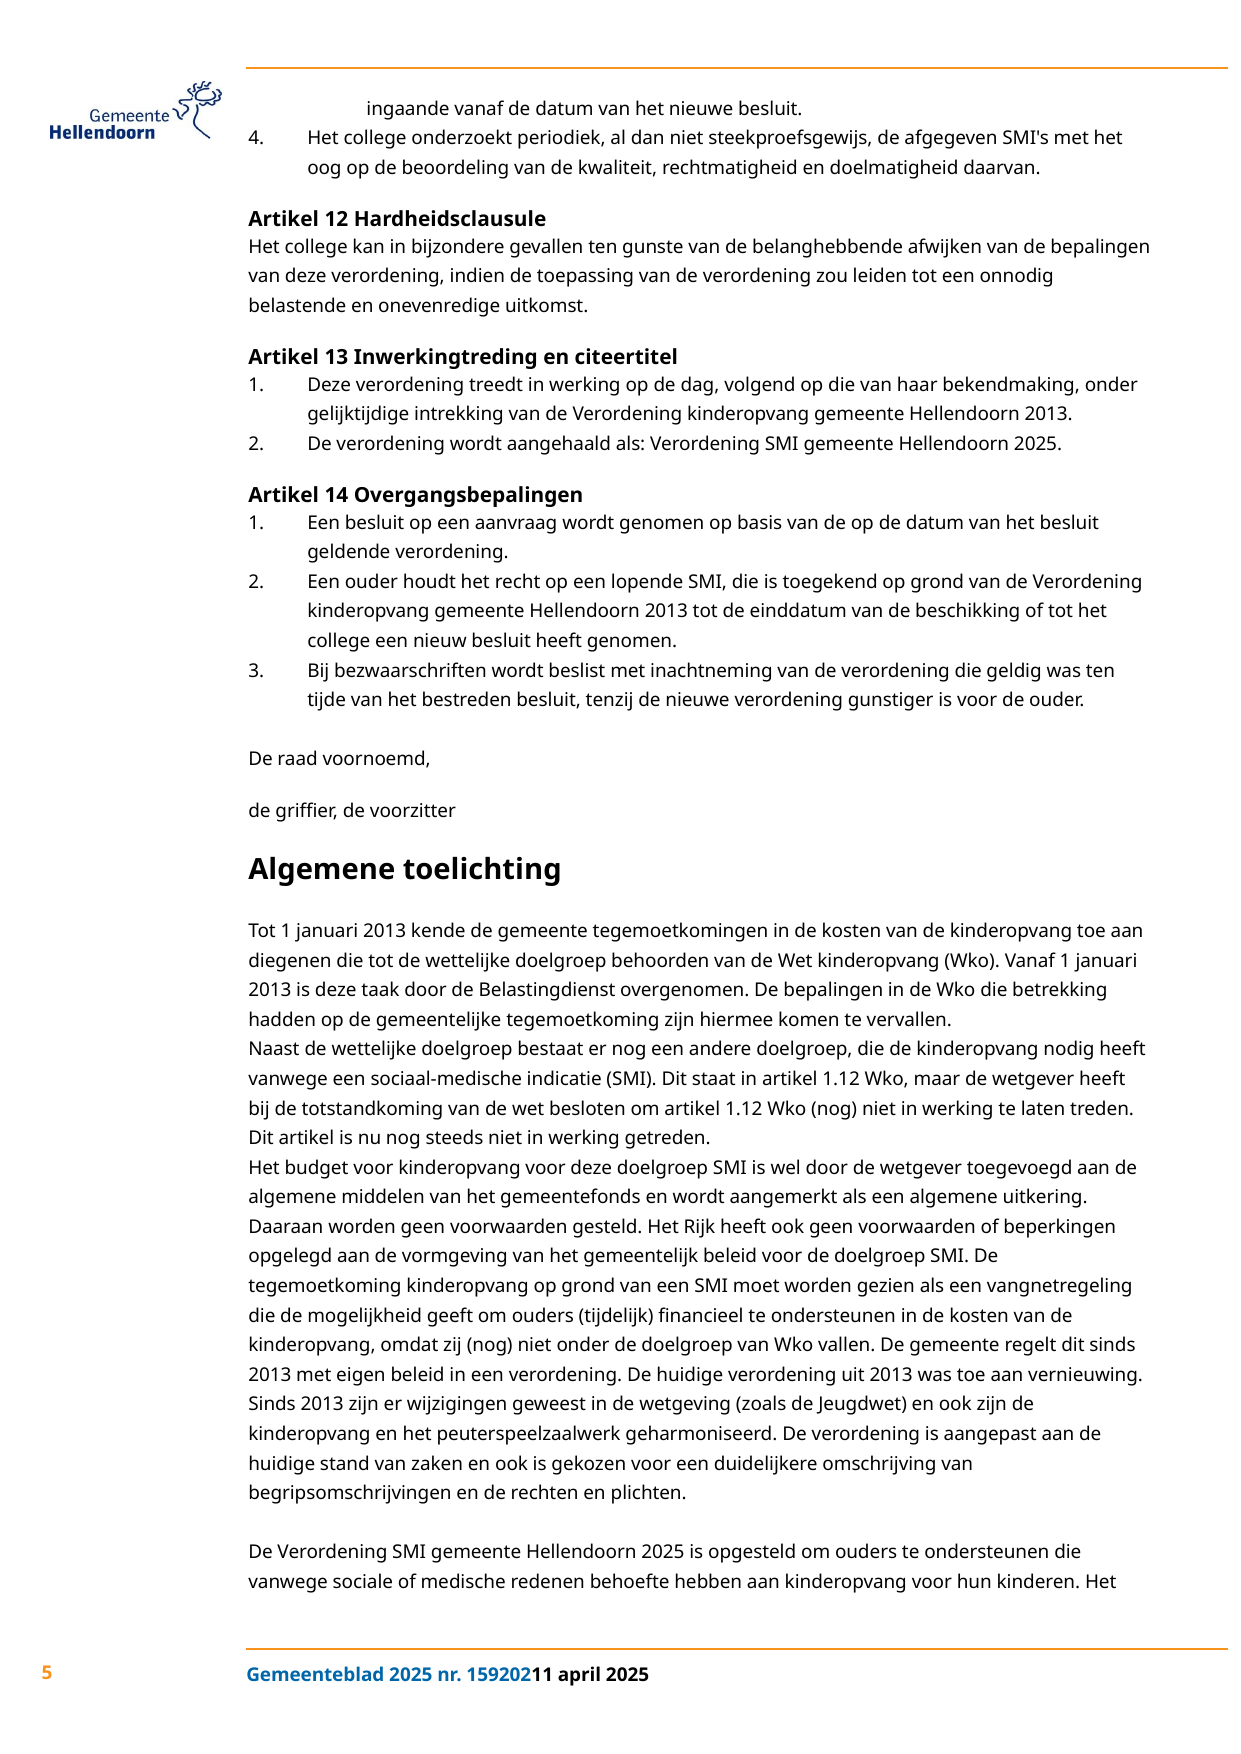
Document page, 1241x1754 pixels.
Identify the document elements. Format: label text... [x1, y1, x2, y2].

text De raad voornoemd, [248, 746, 1152, 771]
list Deze verordening treedt in werking op de dag, volgend op die van haar bekendmaking, onder gelijktijdige intrekking van de Verordening kinderopvang gemeente Hellendoorn 2013. [248, 371, 1152, 426]
text De Verordening SMI gemeente Hellendoorn 2025 is opgesteld om ouders te ondersteunen die vanwege sociale of medische redenen behoefte hebben aan kinderopvang voor hun kinderen. Het [248, 1538, 1152, 1594]
list Bij bezwaarschriften wordt beslist met inachtneming van de verordening die geldig was ten tijde van het bestreden besluit, tenzij de nieuwe verordening gunstiger is voor de ouder. [248, 657, 1152, 712]
text Artikel 13 Inwerkingtreding en citeertitel [248, 342, 1152, 371]
text Naast de wettelijke doelgroep bestaat er nog een andere doelgroep, die de kinderopvang nodig heeft vanwege een sociaal-medische indicatie (SMI). Dit staat in artikel 1.12 Wko, maar de wetgever heeft bij de totstandkoming van de wet besloten om artikel 1.12 Wko (nog) niet in werking te laten treden. Dit artikel is nu nog steeds niet in werking getreden. [248, 1036, 1152, 1150]
list Een ouder houdt het recht op een lopende SMI, die is toegekend op grond van de Verordening kinderopvang gemeente Hellendoorn 2013 tot de einddatum van de beschikking of tot het college een nieuw besluit heeft genomen. [248, 568, 1152, 653]
text de griffier, de voorzitter [248, 797, 1152, 823]
list De verordening wordt aangehaald als: Verordening SMI gemeente Hellendoorn 2025. [248, 430, 1152, 456]
text Artikel 12 Hardheidsclausule [248, 204, 1152, 233]
text Het budget voor kinderopvang voor deze doelgroep SMI is wel door de wetgever toegevoegd aan de algemene middelen van het gemeentefonds en wordt aangemerkt als een algemene uitkering. Daaraan worden geen voorwaarden gesteld. Het Rijk heeft ook geen voorwaarden of beperkingen opgelegd aan de vormgeving van het gemeentelijk beleid voor de doelgroep SMI. De tegemoetkoming kinderopvang op grond van een SMI moet worden gezien als een vangnetregeling die de mogelijkheid geeft om ouders (tijdelijk) financieel te ondersteunen in de kosten van de kinderopvang, omdat zij (nog) niet onder de doelgroep van Wko vallen. De gemeente regelt dit sinds 2013 met eigen beleid in een verordening. De huidige verordening uit 2013 was toe aan vernieuwing. Sinds 2013 zijn er wijzigingen geweest in de wetgeving (zoals de Jeugdwet) en ook zijn de kinderopvang en het peuterspeelzaalwerk geharmoniseerd. De verordening is aangepast aan de huidige stand van zaken en ook is gekozen voor een duidelijkere omschrijving van begripsomschrijvingen en de rechten en plichten. [248, 1154, 1152, 1505]
list Het college onderzoekt periodiek, al dan niet steekproefsgewijs, de afgegeven SMI's met het oog op de beoordeling van de kwaliteit, rechtmatigheid en doelmatigheid daarvan. [248, 124, 1152, 180]
picture [41, 47, 231, 172]
text Het college kan in bijzondere gevallen ten gunste van de belanghebbende afwijken van de bepalingen van deze verordening, indien de toepassing van de verordening zou leiden tot een onnodig belastende en onevenredige uitkomst. [248, 233, 1152, 318]
text Tot 1 januari 2013 kende de gemeente tegemoetkomingen in de kosten van de kinderopvang toe aan diegenen die tot de wettelijke doelgroep behoorden van de Wet kinderopvang (Wko). Vanaf 1 januari 2013 is deze taak door de Belastingdienst overgenomen. De bepalingen in de Wko die betrekking hadden op de gemeentelijke tegemoetkoming zijn hiermee komen te vervallen. [248, 917, 1152, 1032]
text Artikel 14 Overgangsbepalingen [248, 480, 1152, 509]
text Algemene toelichting [248, 848, 1152, 888]
list Een besluit op een aanvraag wordt genomen op basis van de op de datum van het besluit geldende verordening. [248, 509, 1152, 564]
list ingaande vanaf de datum van het nieuwe besluit. [307, 95, 1152, 121]
